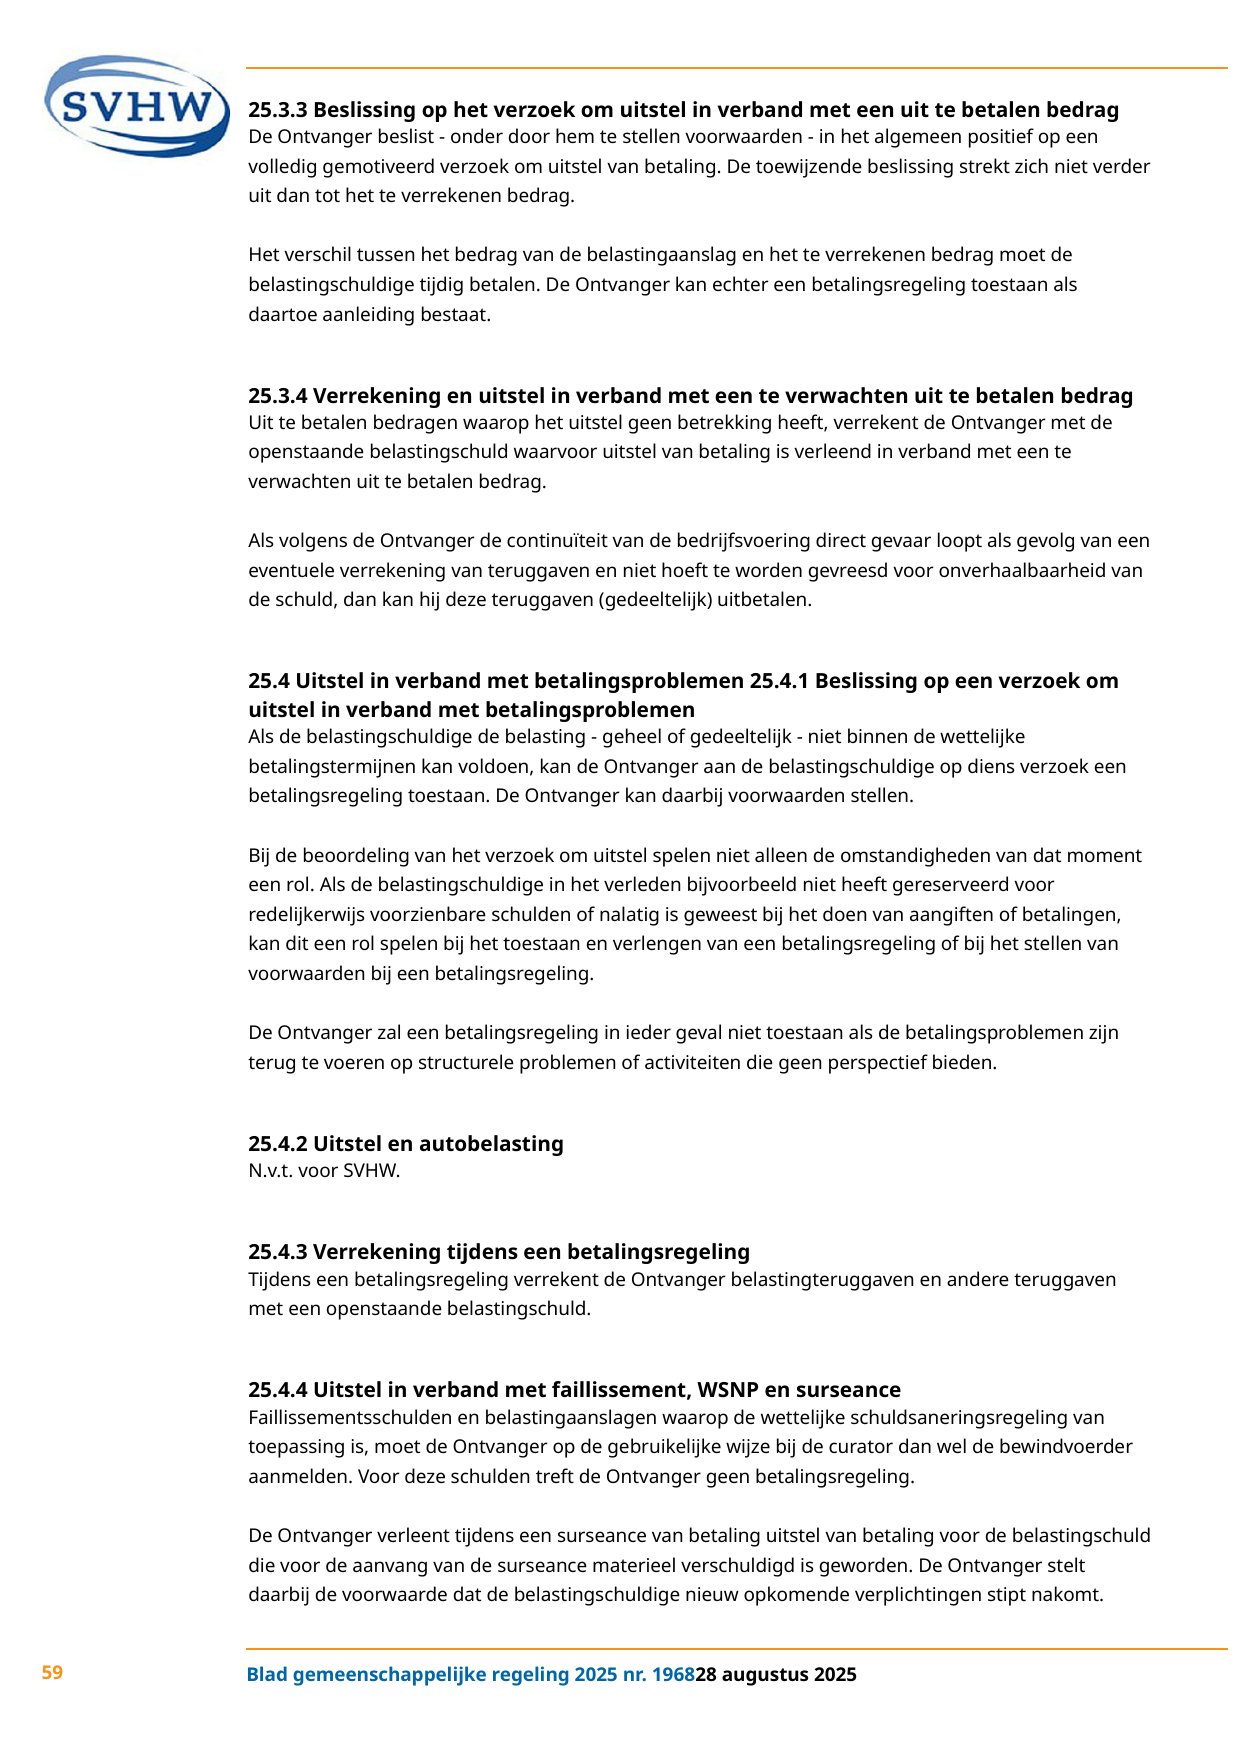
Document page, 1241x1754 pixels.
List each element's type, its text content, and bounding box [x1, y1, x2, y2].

text Tijdens een betalingsregeling verrekent de Ontvanger belastingteruggaven en andere teruggaven met een openstaande belastingschuld. [248, 1266, 1152, 1321]
picture [41, 47, 231, 172]
text 25.4.2 Uitstel en autobelasting [248, 1129, 1152, 1157]
text 25.3.3 Beslissing op het verzoek om uitstel in verband met een uit te betalen bedrag [248, 95, 1152, 123]
text 25.3.4 Verrekening en uitstel in verband met een te verwachten uit te betalen bedrag [248, 381, 1152, 409]
text Bij de beoordeling van het verzoek om uitstel spelen niet alleen de omstandigheden van dat moment een rol. Als de belastingschuldige in het verleden bijvoorbeeld niet heeft gereserveerd voor redelijkerwijs voorzienbare schulden of nalatig is geweest bij het doen van aangiften of betalingen, kan dit een rol spelen bij het toestaan en verlengen van een betalingsregeling of bij het stellen van voorwaarden bij een betalingsregeling. [248, 842, 1152, 986]
text Als de belastingschuldige de belasting - geheel of gedeeltelijk - niet binnen de wettelijke betalingstermijnen kan voldoen, kan de Ontvanger aan de belastingschuldige op diens verzoek een betalingsregeling toestaan. De Ontvanger kan daarbij voorwaarden stellen. [248, 723, 1152, 808]
text De Ontvanger zal een betalingsregeling in ieder geval niet toestaan als de betalingsproblemen zijn terug te voeren op structurele problemen of activiteiten die geen perspectief bieden. [248, 1019, 1152, 1075]
text 25.4 Uitstel in verband met betalingsproblemen 25.4.1 Beslissing op een verzoek om uitstel in verband met betalingsproblemen [248, 667, 1152, 723]
text 25.4.4 Uitstel in verband met faillissement, WSNP en surseance [248, 1375, 1152, 1404]
text Als volgens de Ontvanger de continuïteit van de bedrijfsvoering direct gevaar loopt als gevolg van een eventuele verrekening van teruggaven en niet hoeft te worden gevreesd voor onverhaalbaarheid van de schuld, dan kan hij deze teruggaven (gedeeltelijk) uitbetalen. [248, 527, 1152, 612]
text N.v.t. voor SVHW. [248, 1157, 1152, 1183]
text Faillissementsschulden en belastingaanslagen waarop de wettelijke schuldsaneringsregeling van toepassing is, moet de Ontvanger op de gebruikelijke wijze bij de curator dan wel de bewindvoerder aanmelden. Voor deze schulden treft de Ontvanger geen betalingsregeling. [248, 1404, 1152, 1489]
text Uit te betalen bedragen waarop het uitstel geen betrekking heeft, verrekent de Ontvanger met de openstaande belastingschuld waarvoor uitstel van betaling is verleend in verband met een te verwachten uit te betalen bedrag. [248, 409, 1152, 494]
text Het verschil tussen het bedrag van de belastingaanslag en het te verrekenen bedrag moet de belastingschuldige tijdig betalen. De Ontvanger kan echter een betalingsregeling toestaan als daartoe aanleiding bestaat. [248, 242, 1152, 326]
text 25.4.3 Verrekening tijdens een betalingsregeling [248, 1237, 1152, 1266]
text De Ontvanger beslist - onder door hem te stellen voorwaarden - in het algemeen positief op een volledig gemotiveerd verzoek om uitstel van betaling. De toewijzende beslissing strekt zich niet verder uit dan tot het te verrekenen bedrag. [248, 123, 1152, 208]
text De Ontvanger verleent tijdens een surseance van betaling uitstel van betaling voor de belastingschuld die voor de aanvang van de surseance materieel verschuldigd is geworden. De Ontvanger stelt daarbij de voorwaarde dat de belastingschuldige nieuw opkomende verplichtingen stipt nakomt. [248, 1522, 1152, 1607]
